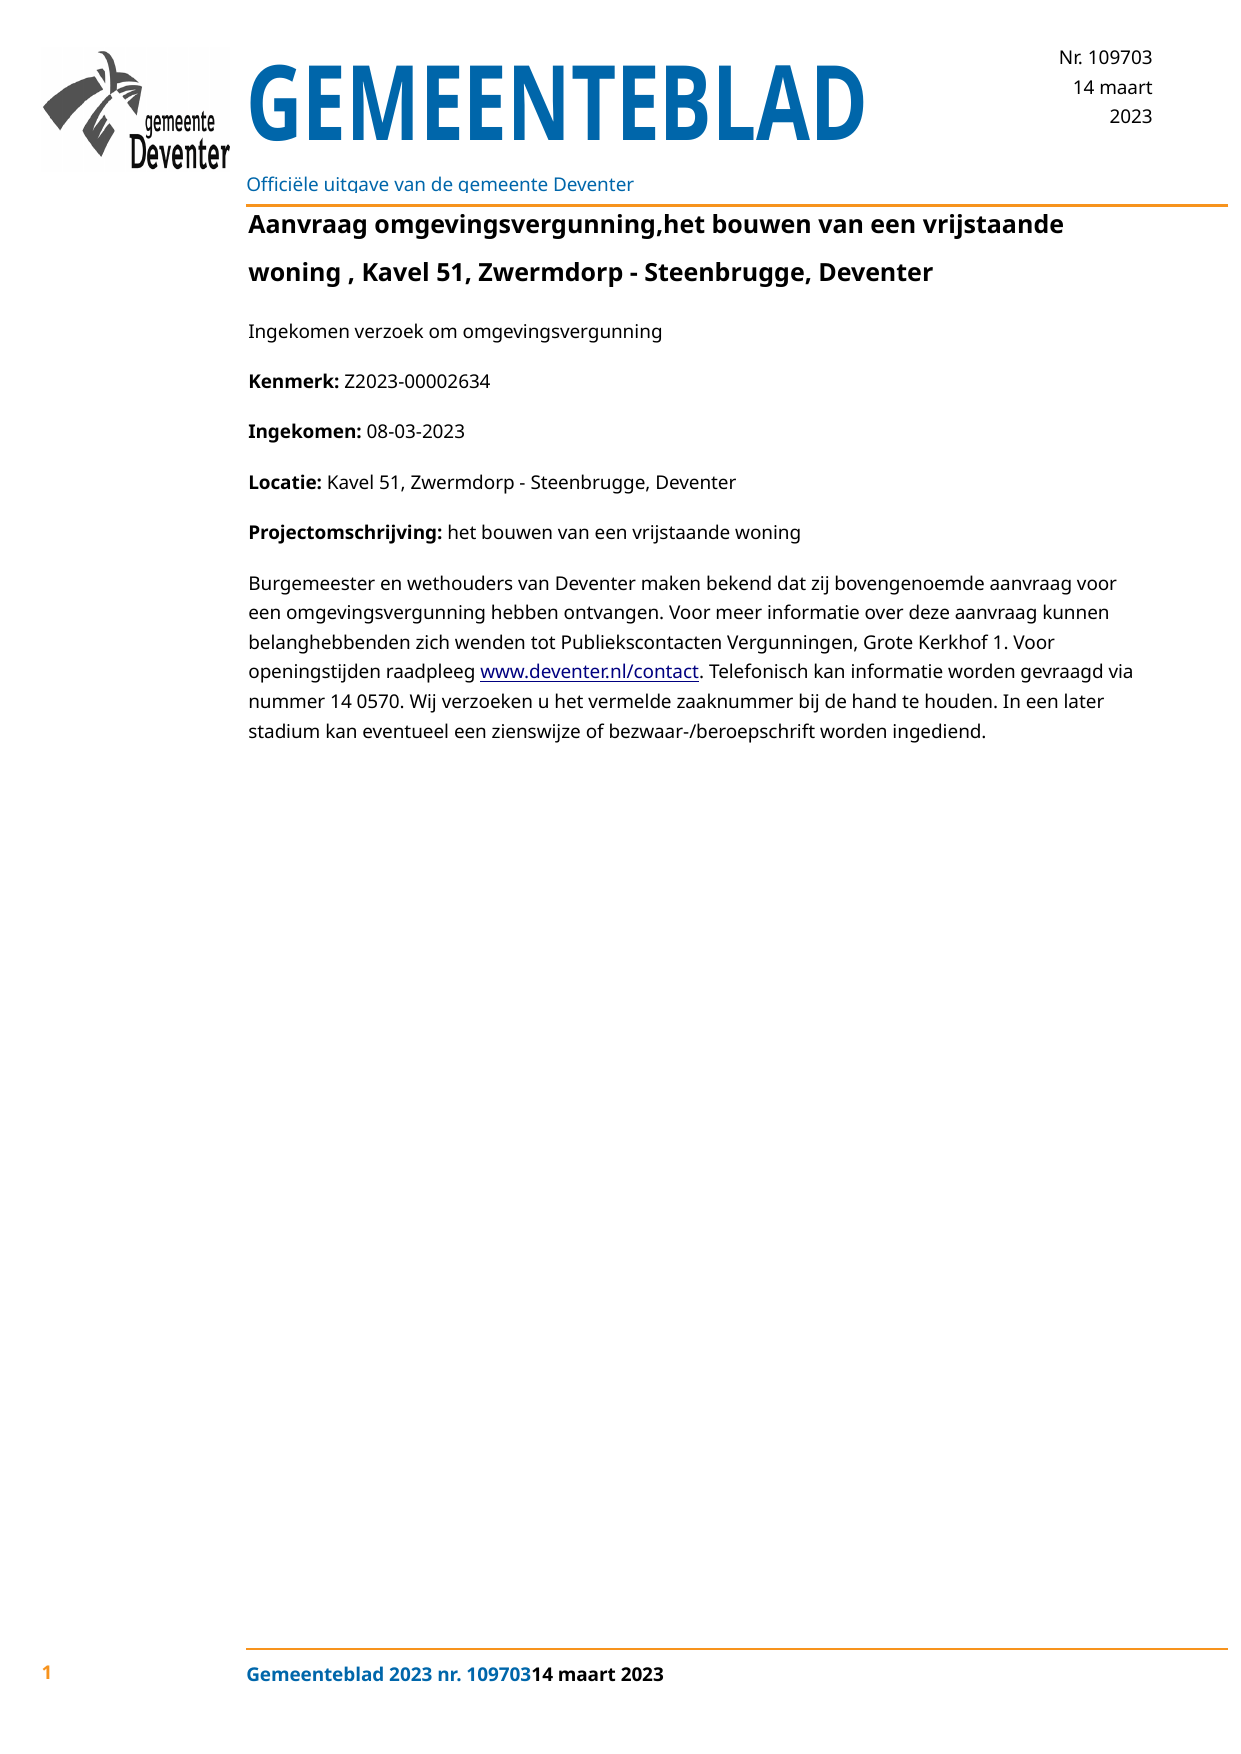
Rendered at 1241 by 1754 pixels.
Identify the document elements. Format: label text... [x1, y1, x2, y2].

text Aanvraag omgevingsvergunning,het bouwen van een vrijstaande woning , Kavel 51, Zwermdorp - Steenbrugge, Deventer [248, 207, 1152, 288]
picture [41, 47, 231, 172]
text Locatie: Kavel 51, Zwermdorp - Steenbrugge, Deventer [248, 469, 1152, 495]
text Ingekomen verzoek om omgevingsvergunning [248, 318, 1152, 344]
text Kenmerk: Z2023-00002634 [248, 368, 1152, 394]
text Burgemeester en wethouders van Deventer maken bekend dat zij bovengenoemde aanvraag voor een omgevingsvergunning hebben ontvangen. Voor meer informatie over deze aanvraag kunnen belanghebbenden zich wenden tot Publiekscontacten Vergunningen, Grote Kerkhof 1. Voor openingstijden raadpleeg www.deventer.nl/contact. Telefonisch kan informatie worden gevraagd via nummer 14 0570. Wij verzoeken u het vermelde zaaknummer bij de hand te houden. In een later stadium kan eventueel een zienswijze of bezwaar-/beroepschrift worden ingediend. [248, 570, 1152, 744]
text Projectomschrijving: het bouwen van een vrijstaande woning [248, 519, 1152, 545]
text Ingekomen: 08-03-2023 [248, 419, 1152, 444]
